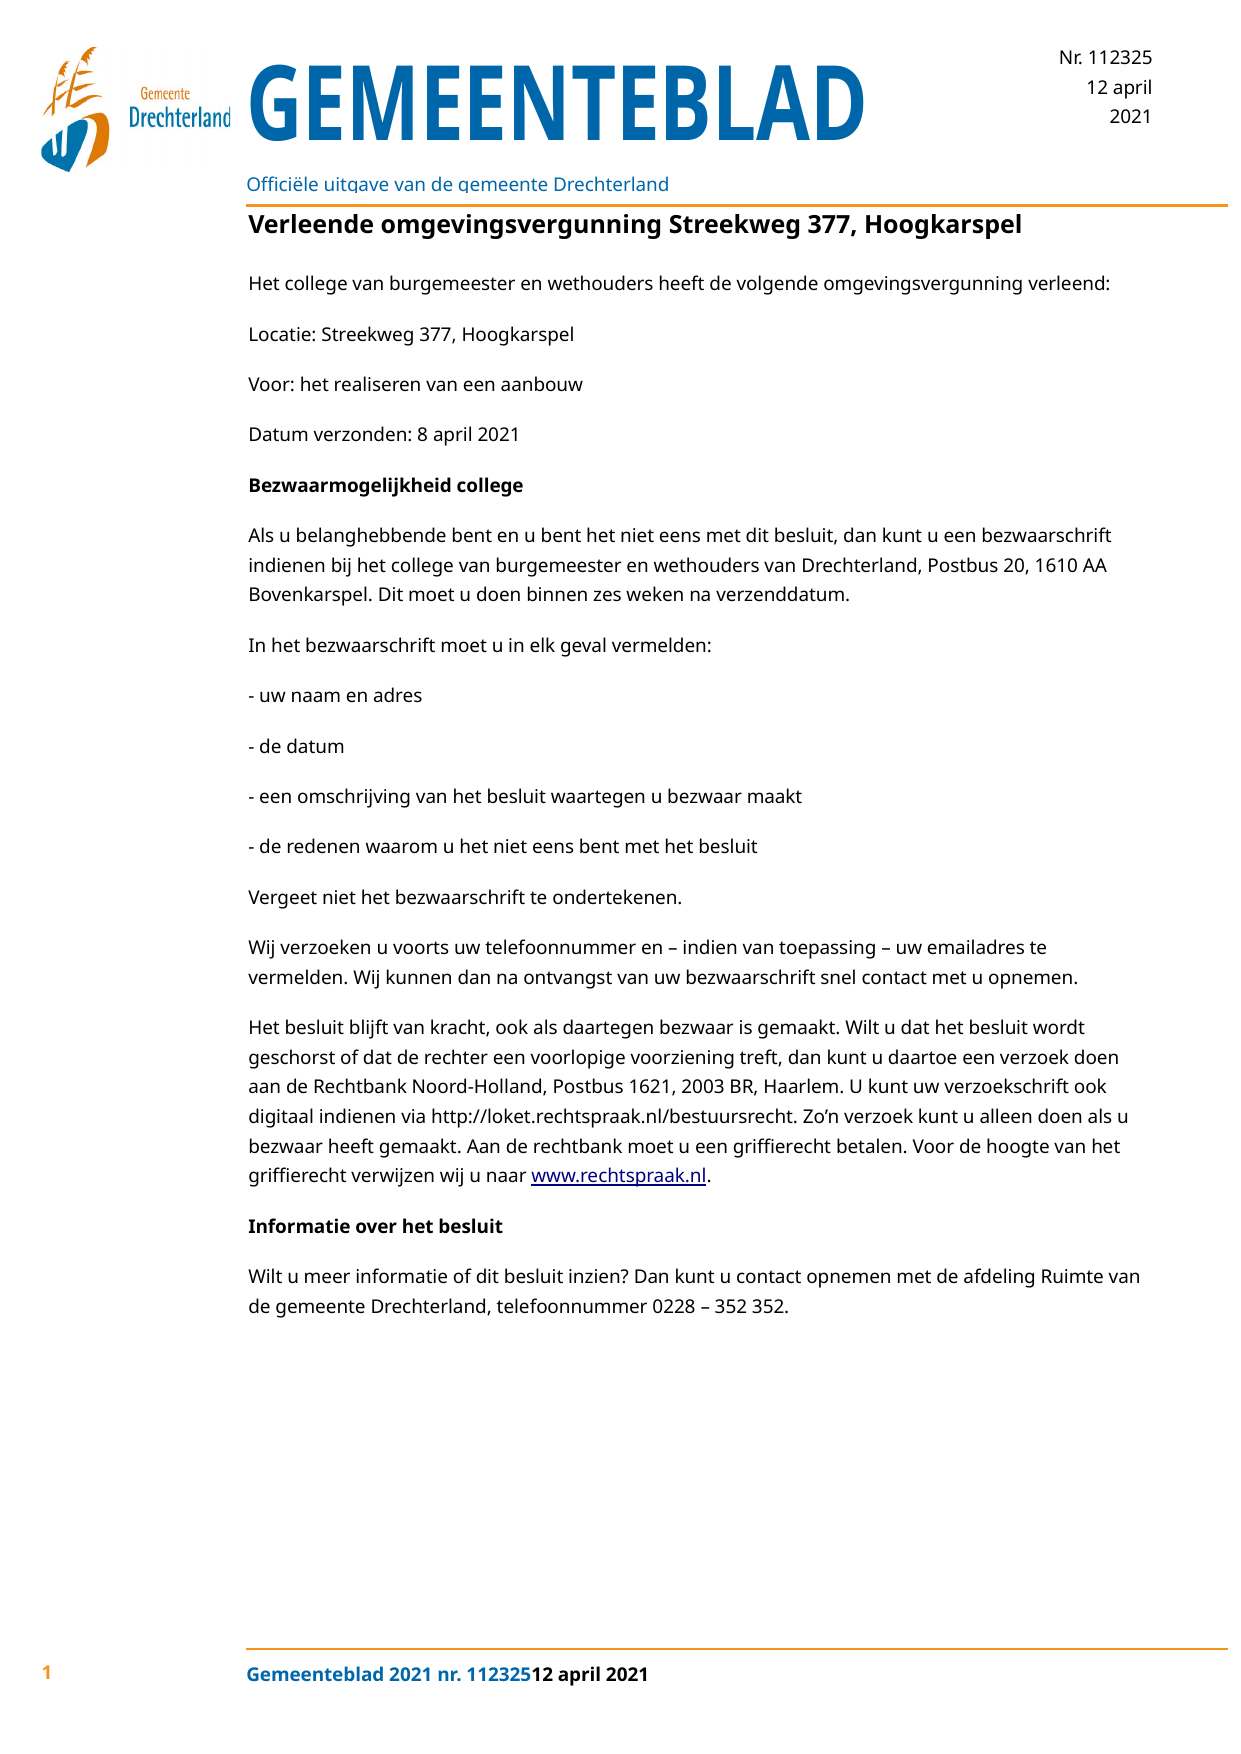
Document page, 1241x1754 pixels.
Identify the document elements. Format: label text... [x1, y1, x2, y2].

picture [226, 115, 231, 124]
text In het bezwaarschrift moet u in elk geval vermelden: [248, 632, 1152, 658]
picture [41, 158, 64, 172]
text - uw naam en adres [248, 682, 1152, 708]
text Locatie: Streekweg 377, Hoogkarspel [248, 321, 1152, 346]
text Informatie over het besluit [248, 1213, 1152, 1238]
text Vergeet niet het bezwaarschrift te ondertekenen. [248, 884, 1152, 910]
text Het college van burgemeester en wethouders heeft de volgende omgevingsvergunning verleend: [248, 270, 1152, 296]
picture [41, 47, 231, 172]
text - de datum [248, 733, 1152, 758]
text Voor: het realiseren van een aanbouw [248, 371, 1152, 397]
text - een omschrijving van het besluit waartegen u bezwaar maakt [248, 783, 1152, 809]
text Verleende omgevingsvergunning Streekweg 377, Hoogkarspel [248, 207, 1152, 241]
text Datum verzonden: 8 april 2021 [248, 422, 1152, 447]
text Het besluit blijft van kracht, ook als daartegen bezwaar is gemaakt. Wilt u dat het besluit wordt geschorst of dat de rechter een voorlopige voorziening treft, dan kunt u daartoe een verzoek doen aan de Rechtbank Noord-Holland, Postbus 1621, 2003 BR, Haarlem. U kunt uw verzoekschrift ook digitaal indienen via http://loket.rechtspraak.nl/bestuursrecht. Zo’n verzoek kunt u alleen doen als u bezwaar heeft gemaakt. Aan de rechtbank moet u een griffierecht betalen. Voor de hoogte van het griffierecht verwijzen wij u naar www.rechtspraak.nl. [248, 1014, 1152, 1188]
text Wilt u meer informatie of dit besluit inzien? Dan kunt u contact opnemen met de afdeling Ruimte van de gemeente Drechterland, telefoonnummer 0228 – 352 352. [248, 1263, 1152, 1318]
text - de redenen waarom u het niet eens bent met het besluit [248, 834, 1152, 859]
text Bezwaarmogelijkheid college [248, 472, 1152, 498]
text Wij verzoeken u voorts uw telefoonnummer en – indien van toepassing – uw emailadres te vermelden. Wij kunnen dan na ontvangst van uw bezwaarschrift snel contact met u opnemen. [248, 934, 1152, 990]
text Als u belanghebbende bent en u bent het niet eens met dit besluit, dan kunt u een bezwaarschrift indienen bij het college van burgemeester en wethouders van Drechterland, Postbus 20, 1610 AA Bovenkarspel. Dit moet u doen binnen zes weken na verzenddatum. [248, 522, 1152, 607]
